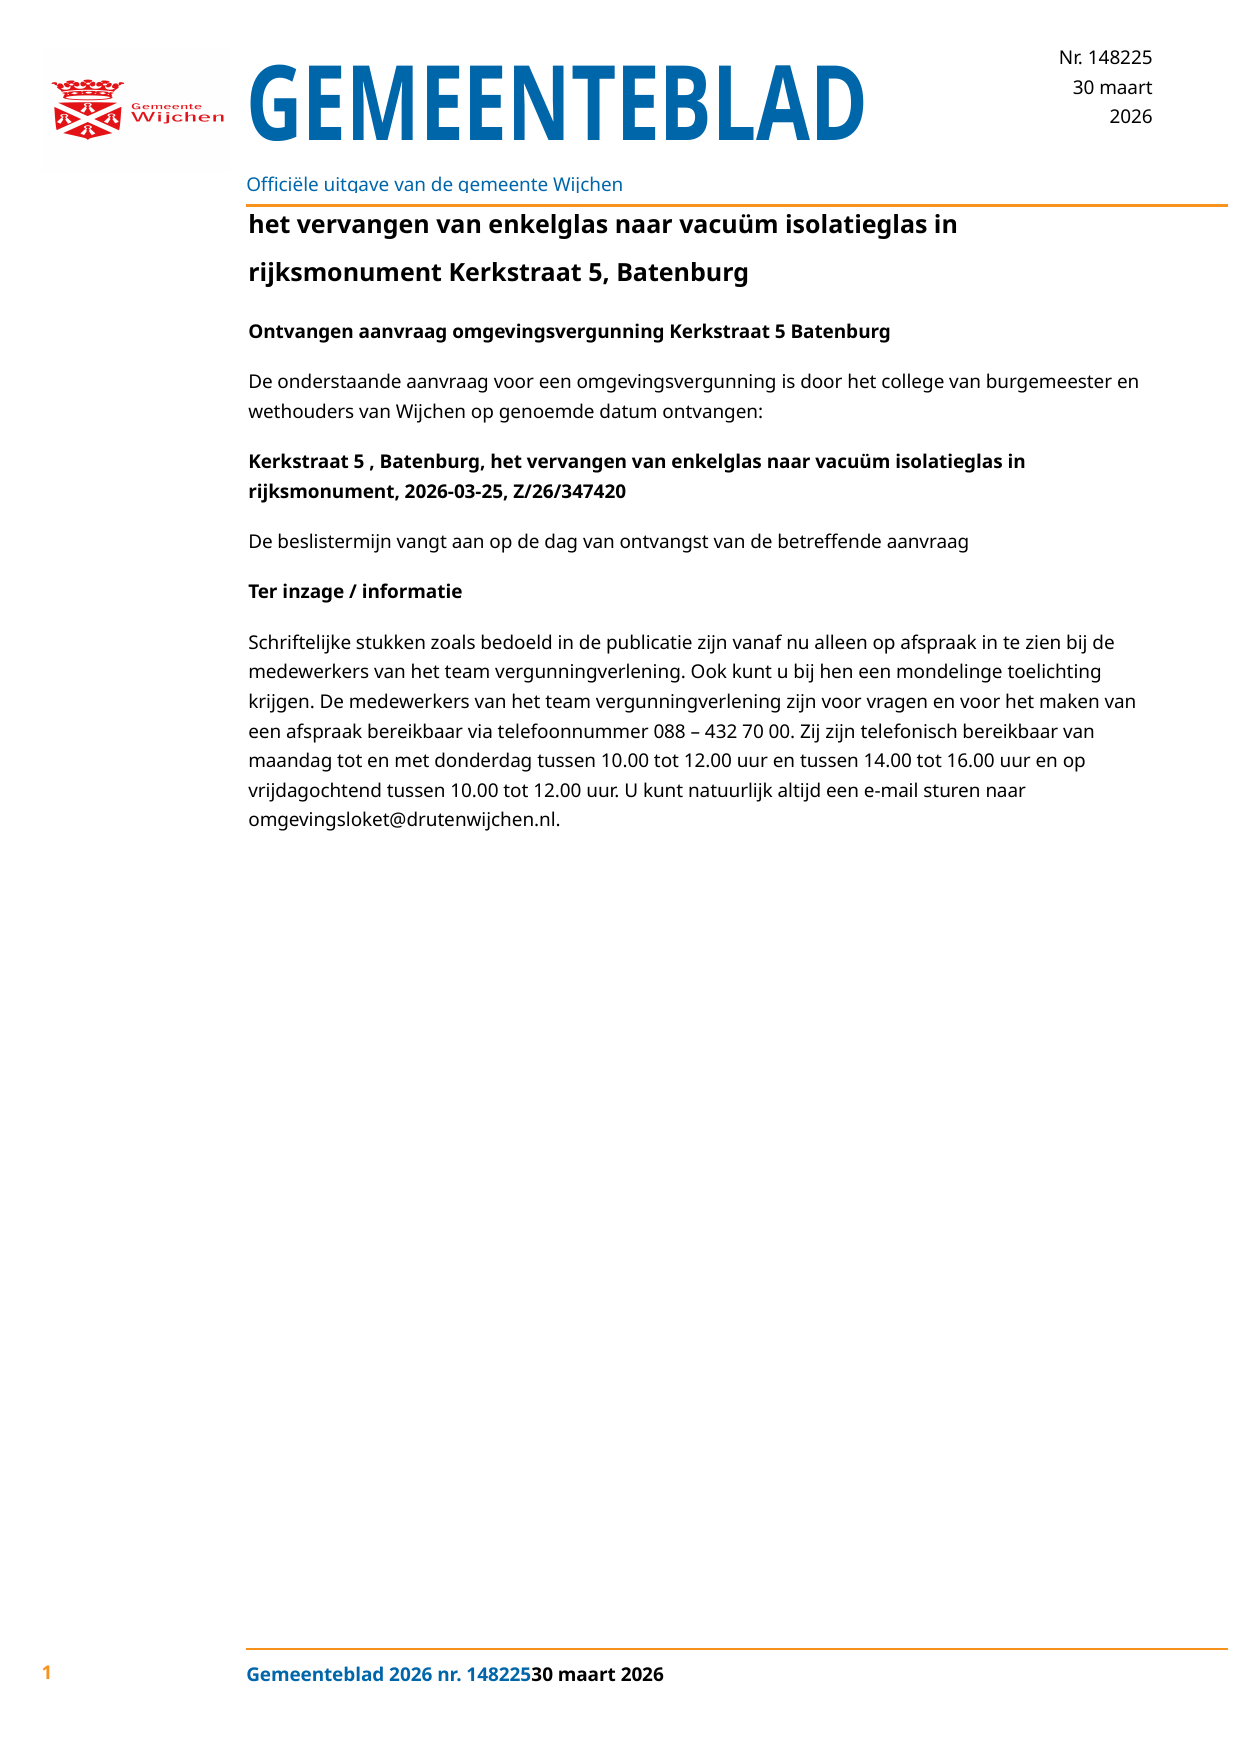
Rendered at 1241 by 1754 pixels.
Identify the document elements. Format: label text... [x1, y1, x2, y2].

picture [41, 47, 231, 172]
text Kerkstraat 5 , Batenburg, het vervangen van enkelglas naar vacuüm isolatieglas in rijksmonument, 2026-03-25, Z/26/347420 [248, 448, 1152, 504]
text Ter inzage / informatie [248, 579, 1152, 604]
text het vervangen van enkelglas naar vacuüm isolatieglas in rijksmonument Kerkstraat 5, Batenburg [248, 207, 1152, 288]
text Ontvangen aanvraag omgevingsvergunning Kerkstraat 5 Batenburg [248, 318, 1152, 344]
text De beslistermijn vangt aan op de dag van ontvangst van de betreffende aanvraag [248, 528, 1152, 554]
text De onderstaande aanvraag voor een omgevingsvergunning is door het college van burgemeester en wethouders van Wijchen op genoemde datum ontvangen: [248, 368, 1152, 424]
text Schriftelijke stukken zoals bedoeld in de publicatie zijn vanaf nu alleen op afspraak in te zien bij de medewerkers van het team vergunningverlening. Ook kunt u bij hen een mondelinge toelichting krijgen. De medewerkers van het team vergunningverlening zijn voor vragen en voor het maken van een afspraak bereikbaar via telefoonnummer 088 – 432 70 00. Zij zijn telefonisch bereikbaar van maandag tot en met donderdag tussen 10.00 tot 12.00 uur en tussen 14.00 tot 16.00 uur en op vrijdagochtend tussen 10.00 tot 12.00 uur. U kunt natuurlijk altijd een e-mail sturen naar omgevingsloket@drutenwijchen.nl. [248, 629, 1152, 832]
